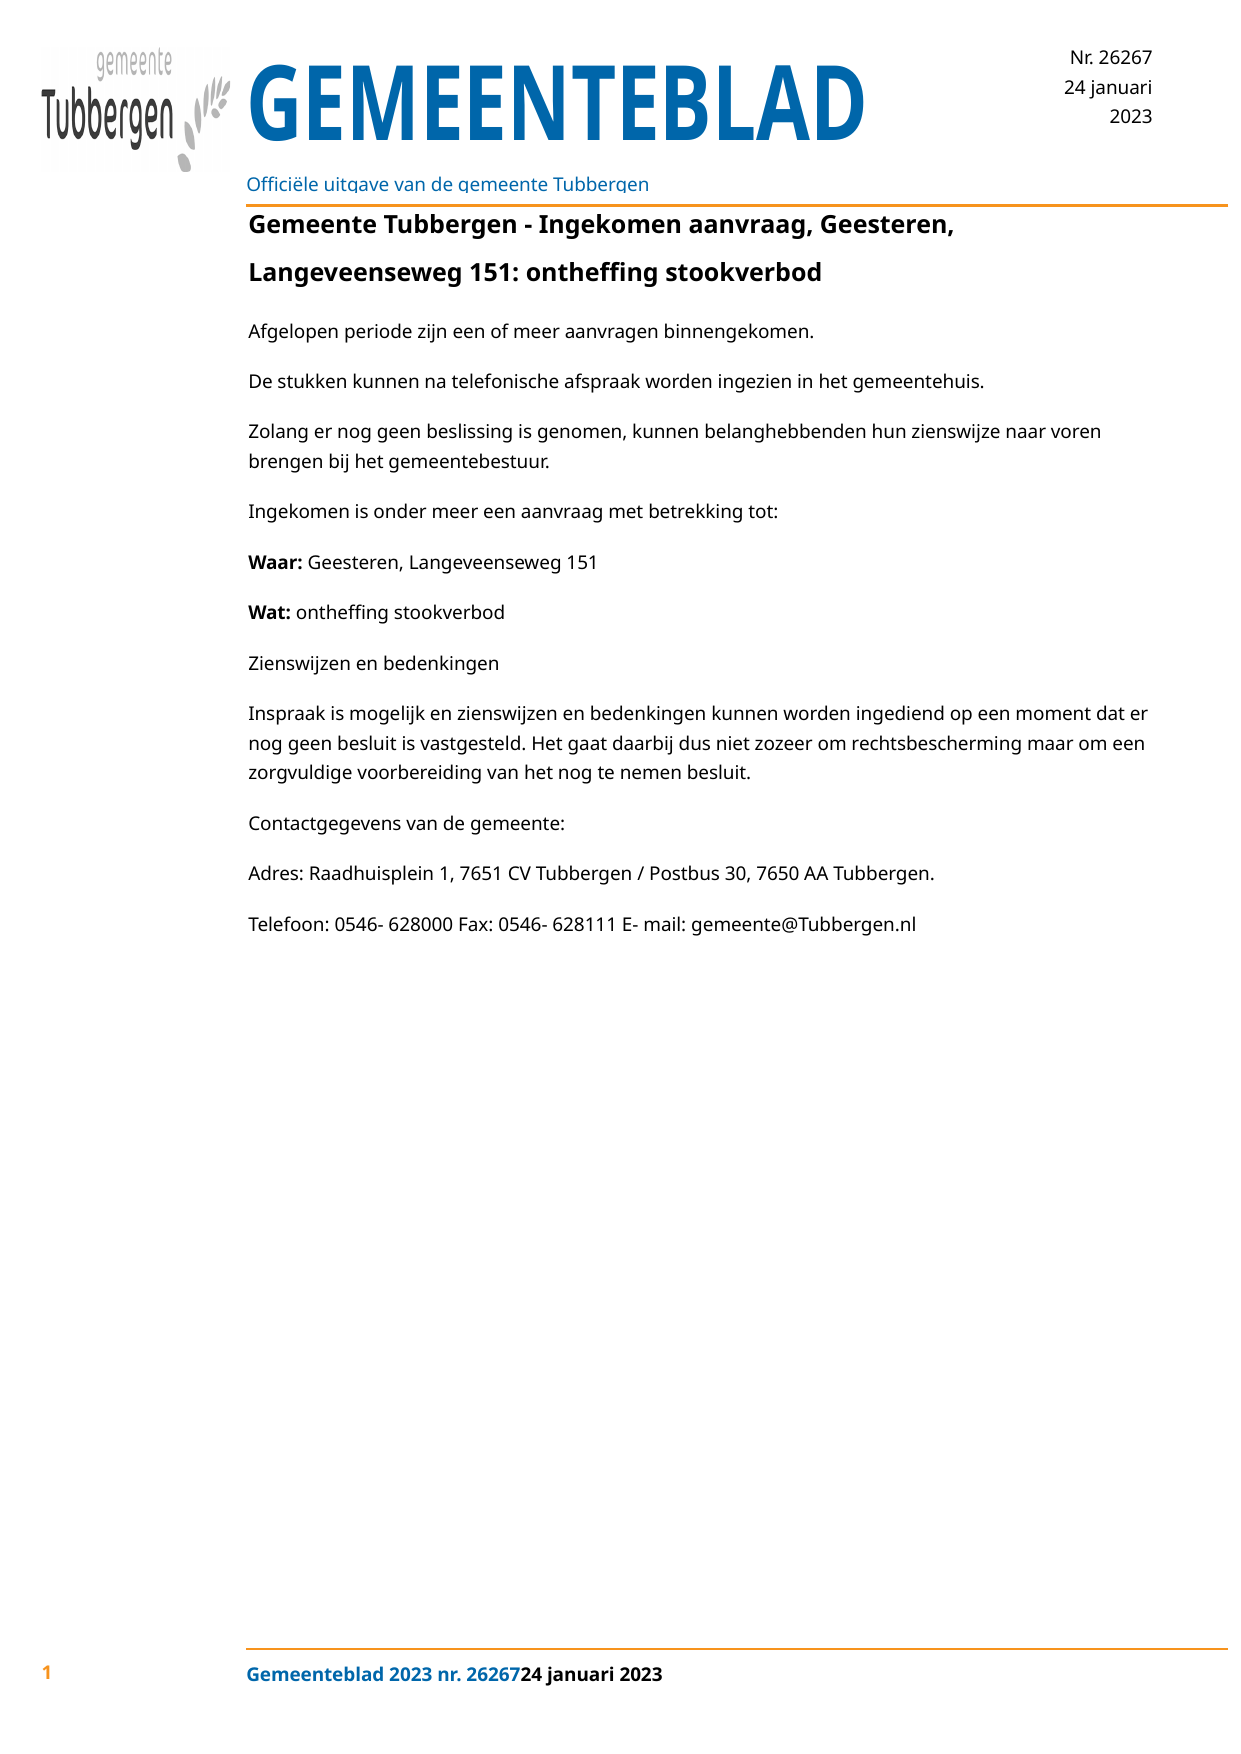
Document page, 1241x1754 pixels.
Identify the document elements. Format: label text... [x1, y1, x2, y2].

text Waar: Geesteren, Langeveenseweg 151 [248, 549, 1152, 575]
text Wat: ontheffing stookverbod [248, 599, 1152, 625]
picture [41, 47, 231, 172]
text Ingekomen is onder meer een aanvraag met betrekking tot: [248, 499, 1152, 524]
text De stukken kunnen na telefonische afspraak worden ingezien in het gemeentehuis. [248, 368, 1152, 394]
text Gemeente Tubbergen - Ingekomen aanvraag, Geesteren, Langeveenseweg 151: ontheffing stookverbod [248, 207, 1152, 288]
text Afgelopen periode zijn een of meer aanvragen binnengekomen. [248, 318, 1152, 344]
text Contactgegevens van de gemeente: [248, 810, 1152, 836]
text Inspraak is mogelijk en zienswijzen en bedenkingen kunnen worden ingediend op een moment dat er nog geen besluit is vastgesteld. Het gaat daarbij dus niet zozeer om rechtsbescherming maar om een zorgvuldige voorbereiding van het nog te nemen besluit. [248, 700, 1152, 785]
text Telefoon: 0546- 628000 Fax: 0546- 628111 E- mail: gemeente@Tubbergen.nl [248, 911, 1152, 937]
text Adres: Raadhuisplein 1, 7651 CV Tubbergen / Postbus 30, 7650 AA Tubbergen. [248, 860, 1152, 886]
text Zienswijzen en bedenkingen [248, 650, 1152, 676]
text Zolang er nog geen beslissing is genomen, kunnen belanghebbenden hun zienswijze naar voren brengen bij het gemeentebestuur. [248, 419, 1152, 474]
